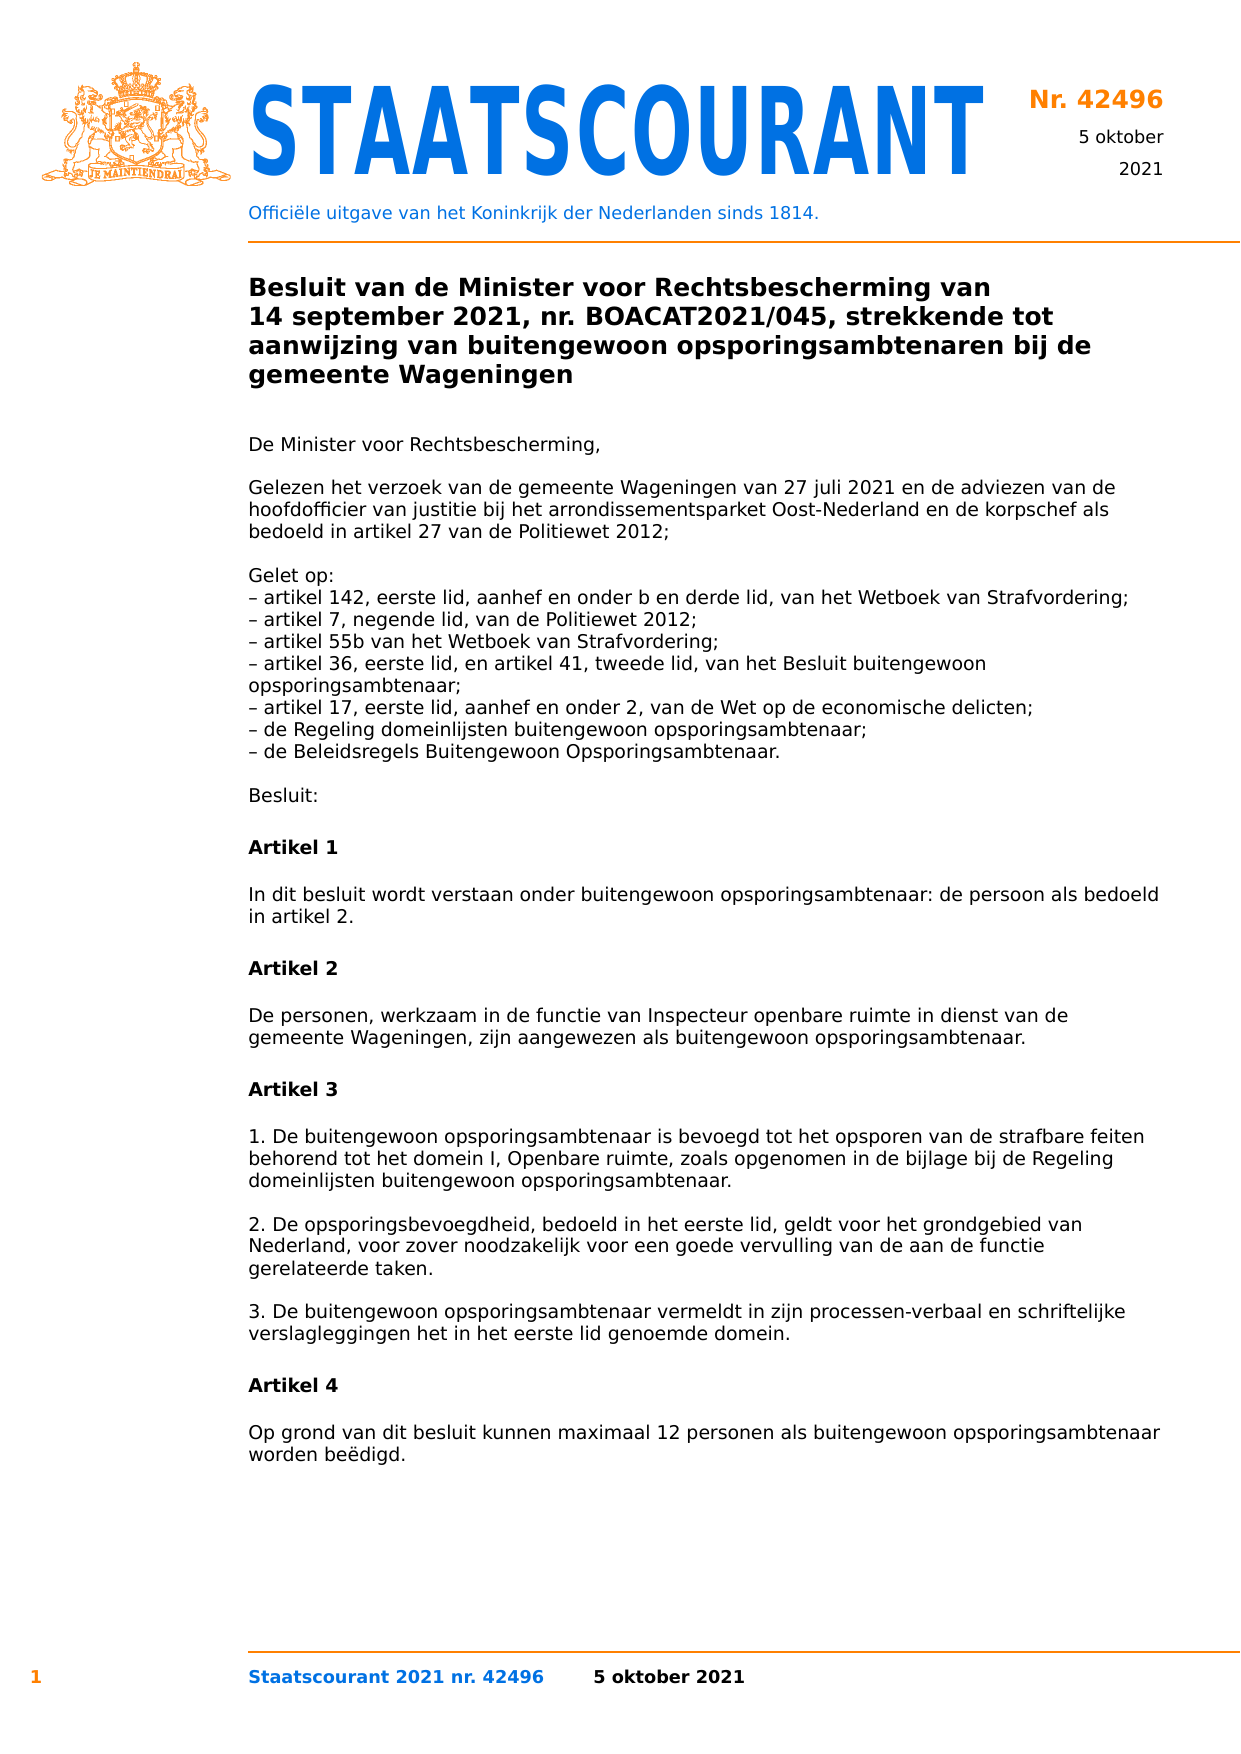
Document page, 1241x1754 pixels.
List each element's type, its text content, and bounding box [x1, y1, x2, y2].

text – artikel 36, eerste lid, en artikel 41, tweede lid, van het Besluit buitengewoon opsporingsambtenaar; [248, 653, 1163, 697]
text In dit besluit wordt verstaan onder buitengewoon opsporingsambtenaar: de persoon als bedoeld in artikel 2. [248, 884, 1163, 928]
subtitle Besluit van de Minister voor Rechtsbescherming van 14 september 2021, nr. BOACAT2021/045, strekkende tot aanwijzing van buitengewoon opsporingsambtenaren bij de gemeente Wageningen [248, 273, 1163, 390]
text – artikel 55b van het Wetboek van Strafvordering; [248, 631, 1163, 653]
text 1. De buitengewoon opsporingsambtenaar is bevoegd tot het opsporen van de strafbare feiten behorend tot het domein I, Openbare ruimte, zoals opgenomen in de bijlage bij de Regeling domeinlijsten buitengewoon opsporingsambtenaar. [248, 1126, 1163, 1192]
subtitle Artikel 3 [248, 1079, 1163, 1101]
picture [41, 62, 231, 186]
text Op grond van dit besluit kunnen maximaal 12 personen als buitengewoon opsporingsambtenaar worden beëdigd. [248, 1422, 1163, 1466]
table_header Nr. 42496 [998, 62, 1240, 121]
text 2. De opsporingsbevoegdheid, bedoeld in het eerste lid, geldt voor het grondgebied van Nederland, voor zover noodzakelijk voor een goede vervulling van de aan de functie gerelateerde taken. [248, 1213, 1163, 1279]
subtitle Artikel 1 [248, 837, 1163, 859]
subtitle Artikel 2 [248, 958, 1163, 980]
subtitle Artikel 4 [248, 1375, 1163, 1397]
table_cell 2021 [998, 153, 1240, 203]
text Gelet op: [248, 565, 1163, 587]
text – artikel 142, eerste lid, aanhef en onder b en derde lid, van het Wetboek van Strafvordering; [248, 587, 1163, 609]
table_cell Officiële uitgave van het Koninkrijk der Nederlanden sinds 1814. [248, 203, 1240, 241]
text – artikel 7, negende lid, van de Politiewet 2012; [248, 609, 1163, 631]
table_header STAATSCOURANT [248, 62, 998, 203]
text Gelezen het verzoek van de gemeente Wageningen van 27 juli 2021 en de adviezen van de hoofdofficier van justitie bij het arrondissementsparket Oost-Nederland en de korpschef als bedoeld in artikel 27 van de Politiewet 2012; [248, 477, 1163, 543]
text 3. De buitengewoon opsporingsambtenaar vermeldt in zijn processen-verbaal en schriftelijke verslagleggingen het in het eerste lid genoemde domein. [248, 1301, 1163, 1345]
text – de Beleidsregels Buitengewoon Opsporingsambtenaar. [248, 741, 1163, 763]
text Besluit: [248, 785, 1163, 807]
text De Minister voor Rechtsbescherming, [248, 433, 1163, 455]
text – artikel 17, eerste lid, aanhef en onder 2, van de Wet op de economische delicten; [248, 697, 1163, 719]
table_header [25, 62, 248, 241]
text De personen, werkzaam in de functie van Inspecteur openbare ruimte in dienst van de gemeente Wageningen, zijn aangewezen als buitengewoon opsporingsambtenaar. [248, 1005, 1163, 1049]
table_cell 5 oktober [998, 121, 1240, 153]
text – de Regeling domeinlijsten buitengewoon opsporingsambtenaar; [248, 719, 1163, 741]
